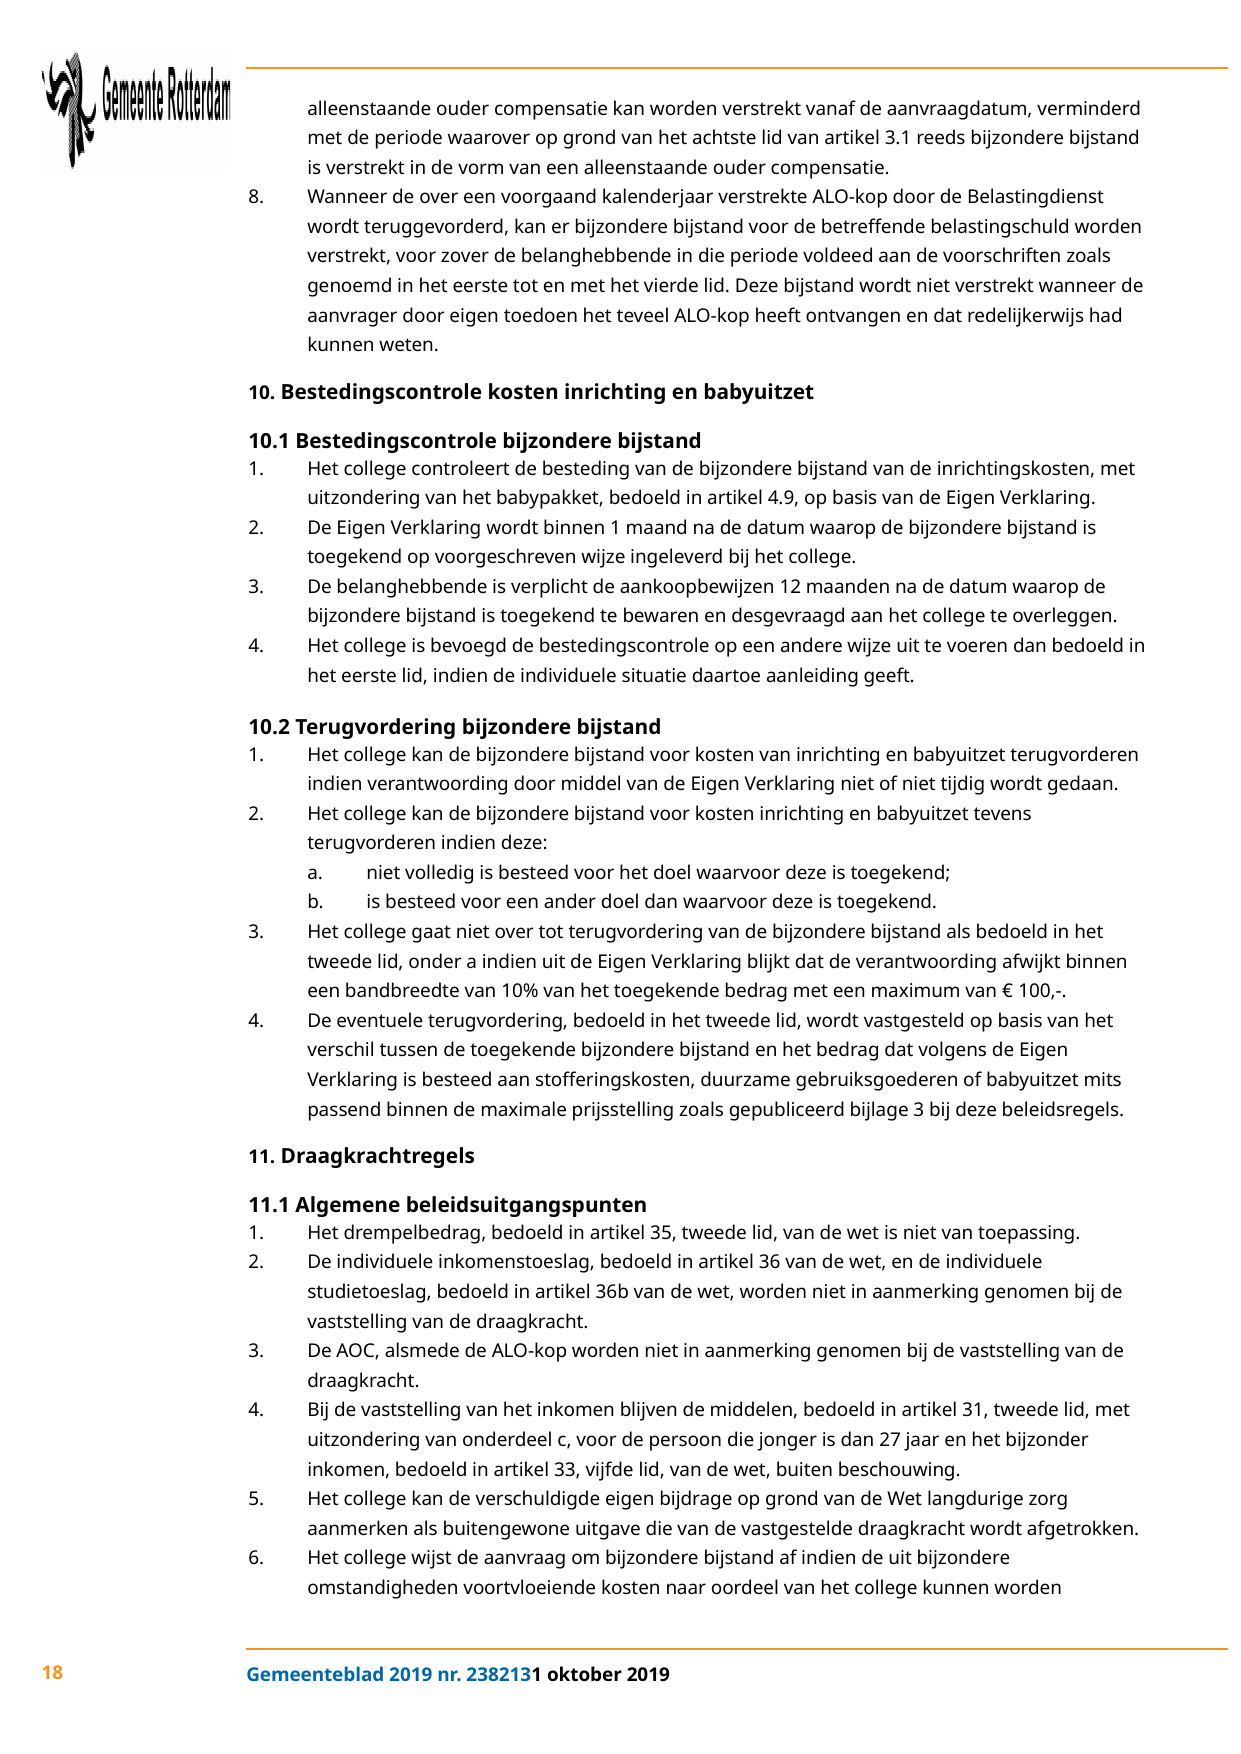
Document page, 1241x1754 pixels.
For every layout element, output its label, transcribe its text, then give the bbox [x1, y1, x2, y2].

list De belanghebbende is verplicht de aankoopbewijzen 12 maanden na de datum waarop de bijzondere bijstand is toegekend te bewaren en desgevraagd aan het college te overleggen. [248, 573, 1152, 628]
list De individuele inkomenstoeslag, bedoeld in artikel 36 van de wet, en de individuele studietoeslag, bedoeld in artikel 36b van de wet, worden niet in aanmerking genomen bij de vaststelling van de draagkracht. [248, 1249, 1152, 1333]
list Bij de vaststelling van het inkomen blijven de middelen, bedoeld in artikel 31, tweede lid, met uitzondering van onderdeel c, voor de persoon die jonger is dan 27 jaar en het bijzonder inkomen, bedoeld in artikel 33, vijfde lid, van de wet, buiten beschouwing. [248, 1397, 1152, 1481]
list is besteed voor een ander doel dan waarvoor deze is toegekend. [307, 889, 1152, 914]
list Het college is bevoegd de bestedingscontrole op een andere wijze uit te voeren dan bedoeld in het eerste lid, indien de individuele situatie daartoe aanleiding geeft. [248, 632, 1152, 688]
list Het college wijst de aanvraag om bijzondere bijstand af indien de uit bijzondere omstandigheden voortvloeiende kosten naar oordeel van het college kunnen worden [248, 1544, 1152, 1600]
picture [41, 47, 231, 172]
list Het college kan de bijzondere bijstand voor kosten van inrichting en babyuitzet terugvorderen indien verantwoording door middel van de Eigen Verklaring niet of niet tijdig wordt gedaan. [248, 741, 1152, 796]
list Het drempelbedrag, bedoeld in artikel 35, tweede lid, van de wet is niet van toepassing. [248, 1219, 1152, 1245]
text 10.1 Bestedingscontrole bijzondere bijstand [248, 426, 1152, 455]
list Wanneer de over een voorgaand kalenderjaar verstrekte ALO-kop door de Belastingdienst wordt teruggevorderd, kan er bijzondere bijstand voor de betreffende belastingschuld worden verstrekt, voor zover de belanghebbende in die periode voldeed aan de voorschriften zoals genoemd in het eerste tot en met het vierde lid. Deze bijstand wordt niet verstrekt wanneer de aanvrager door eigen toedoen het teveel ALO-kop heeft ontvangen en dat redelijkerwijs had kunnen weten. [248, 183, 1152, 357]
list Het college gaat niet over tot terugvordering van de bijzondere bijstand als bedoeld in het tweede lid, onder a indien uit de Eigen Verklaring blijkt dat de verantwoording afwijkt binnen een bandbreedte van 10% van het toegekende bedrag met een maximum van € 100,-. [248, 918, 1152, 1003]
list De Eigen Verklaring wordt binnen 1 maand na de datum waarop de bijzondere bijstand is toegekend op voorgeschreven wijze ingeleverd bij het college. [248, 514, 1152, 569]
text 10.2 Terugvordering bijzondere bijstand [248, 712, 1152, 741]
list De eventuele terugvordering, bedoeld in het tweede lid, wordt vastgesteld op basis van het verschil tussen de toegekende bijzondere bijstand en het bedrag dat volgens de Eigen Verklaring is besteed aan stofferingskosten, duurzame gebruiksgoederen of babyuitzet mits passend binnen de maximale prijsstelling zoals gepubliceerd bijlage 3 bij deze beleidsregels. [248, 1007, 1152, 1121]
text 11.1 Algemene beleidsuitgangspunten [248, 1191, 1152, 1219]
list Het college kan de verschuldigde eigen bijdrage op grond van de Wet langdurige zorg aanmerken als buitengewone uitgave die van de vastgestelde draagkracht wordt afgetrokken. [248, 1485, 1152, 1541]
text 10. Bestedingscontrole kosten inrichting en babyuitzet [248, 377, 1152, 406]
list Het college controleert de besteding van de bijzondere bijstand van de inrichtingskosten, met uitzondering van het babypakket, bedoeld in artikel 4.9, op basis van de Eigen Verklaring. [248, 455, 1152, 510]
list alleenstaande ouder compensatie kan worden verstrekt vanaf de aanvraagdatum, verminderd met de periode waarover op grond van het achtste lid van artikel 3.1 reeds bijzondere bijstand is verstrekt in de vorm van een alleenstaande ouder compensatie. [248, 95, 1152, 180]
list De AOC, alsmede de ALO-kop worden niet in aanmerking genomen bij de vaststelling van de draagkracht. [248, 1337, 1152, 1393]
list Het college kan de bijzondere bijstand voor kosten inrichting en babyuitzet tevens terugvorderen indien deze: [248, 800, 1152, 855]
list niet volledig is besteed voor het doel waarvoor deze is toegekend; [307, 859, 1152, 885]
text 11. Draagkrachtregels [248, 1141, 1152, 1170]
